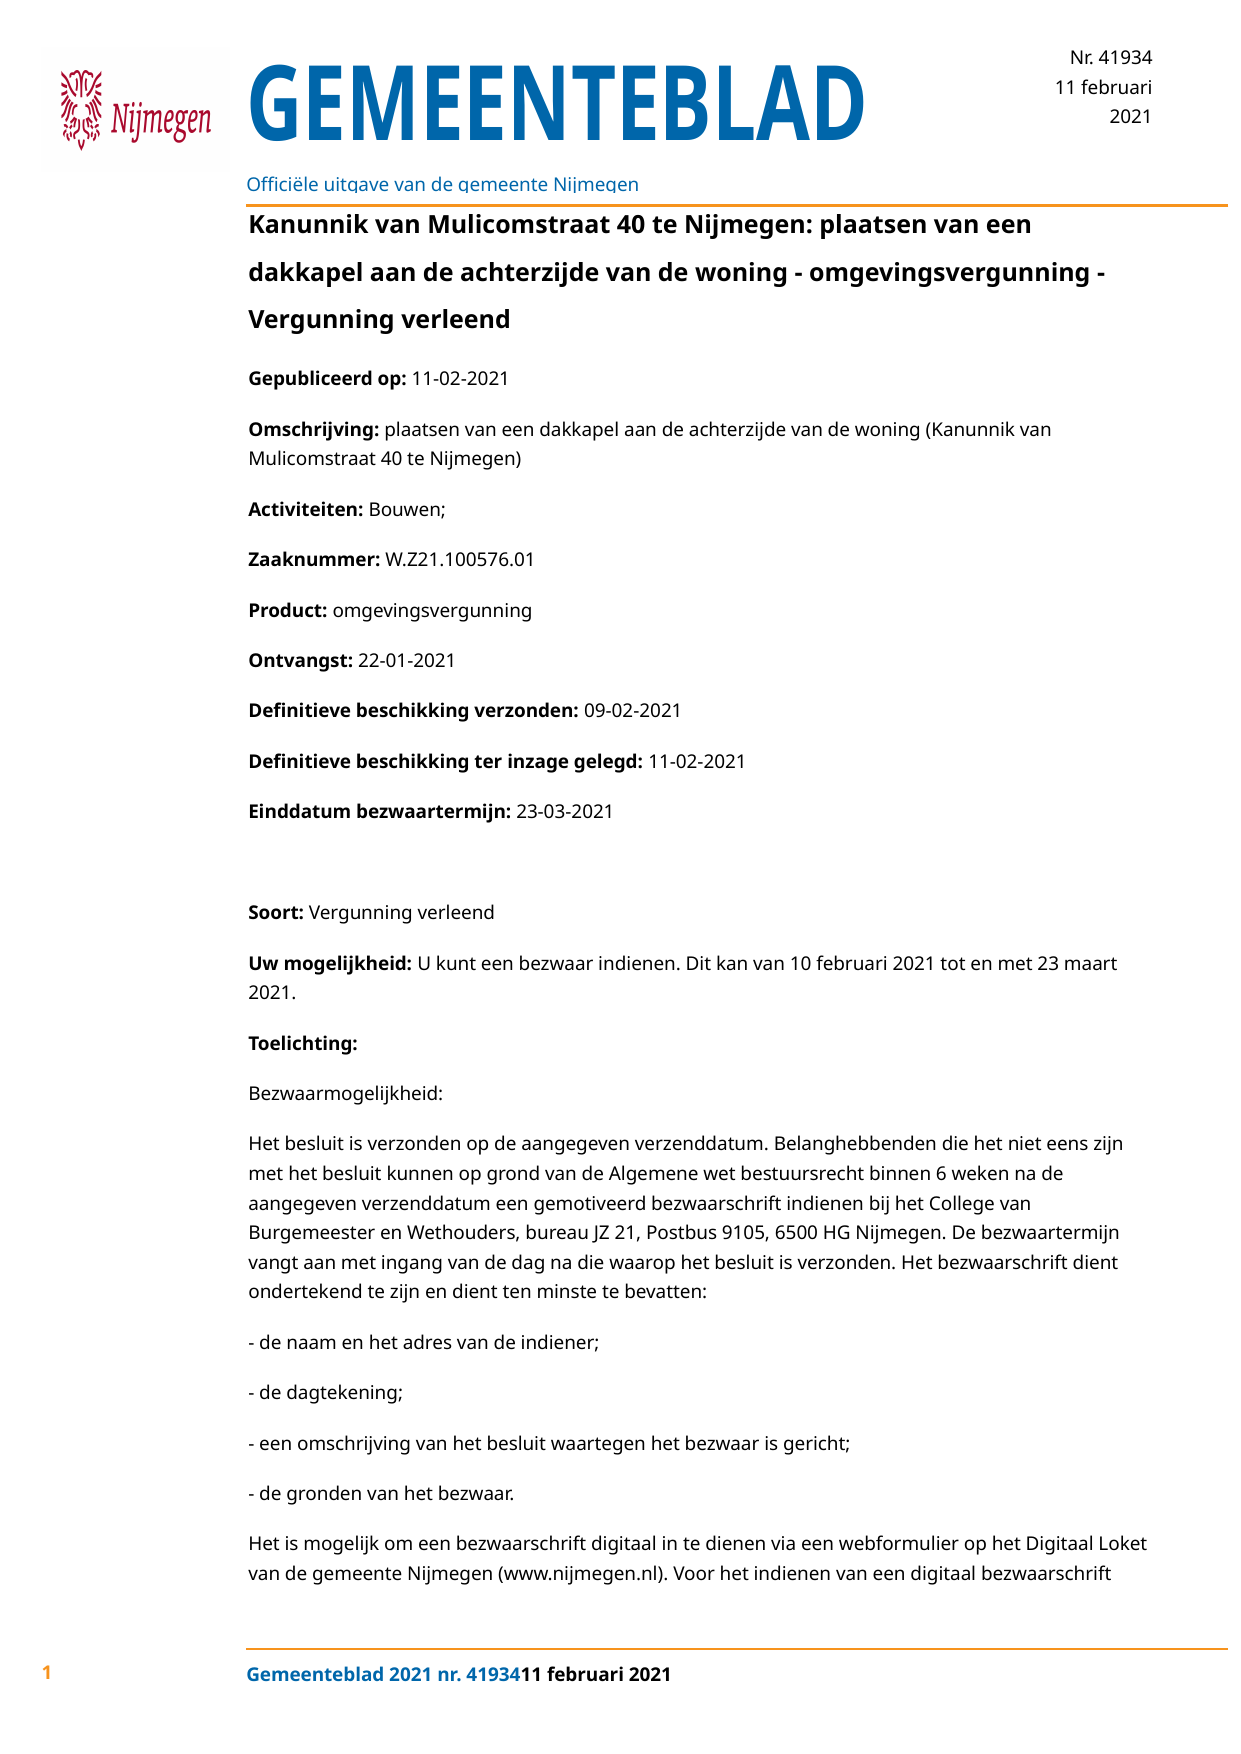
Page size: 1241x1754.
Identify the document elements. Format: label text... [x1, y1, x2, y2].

text Ontvangst: 22-01-2021 [248, 647, 1152, 673]
text Einddatum bezwaartermijn: 23-03-2021 [248, 798, 1152, 824]
text Gepubliceerd op: 11-02-2021 [248, 366, 1152, 391]
text - de gronden van het bezwaar. [248, 1480, 1152, 1506]
text Het besluit is verzonden op de aangegeven verzenddatum. Belanghebbenden die het niet eens zijn met het besluit kunnen op grond van de Algemene wet bestuursrecht binnen 6 weken na de aangegeven verzenddatum een gemotiveerd bezwaarschrift indienen bij het College van Burgemeester en Wethouders, bureau JZ 21, Postbus 9105, 6500 HG Nijmegen. De bezwaartermijn vangt aan met ingang van de dag na die waarop het besluit is verzonden. Het bezwaarschrift dient ondertekend te zijn en dient ten minste te bevatten: [248, 1131, 1152, 1304]
text Het is mogelijk om een bezwaarschrift digitaal in te dienen via een webformulier op het Digitaal Loket van de gemeente Nijmegen (www.nijmegen.nl). Voor het indienen van een digitaal bezwaarschrift [248, 1531, 1152, 1586]
text Activiteiten: Bouwen; [248, 496, 1152, 522]
text Product: omgevingsvergunning [248, 597, 1152, 622]
text Definitieve beschikking verzonden: 09-02-2021 [248, 698, 1152, 723]
text Definitieve beschikking ter inzage gelegd: 11-02-2021 [248, 748, 1152, 774]
text Omschrijving: plaatsen van een dakkapel aan de achterzijde van de woning (Kanunnik van Mulicomstraat 40 te Nijmegen) [248, 416, 1152, 471]
text Toelichting: [248, 1030, 1152, 1055]
text Zaaknummer: W.Z21.100576.01 [248, 546, 1152, 572]
text Soort: Vergunning verleend [248, 899, 1152, 925]
text - de dagtekening; [248, 1379, 1152, 1405]
text Kanunnik van Mulicomstraat 40 te Nijmegen: plaatsen van een dakkapel aan de achterzijde van de woning - omgevingsvergunning - Vergunning verleend [248, 207, 1152, 336]
picture [41, 47, 231, 172]
text - de naam en het adres van de indiener; [248, 1329, 1152, 1354]
text Bezwaarmogelijkheid: [248, 1080, 1152, 1106]
text - een omschrijving van het besluit waartegen het bezwaar is gericht; [248, 1430, 1152, 1455]
text Uw mogelijkheid: U kunt een bezwaar indienen. Dit kan van 10 februari 2021 tot en met 23 maart 2021. [248, 950, 1152, 1005]
